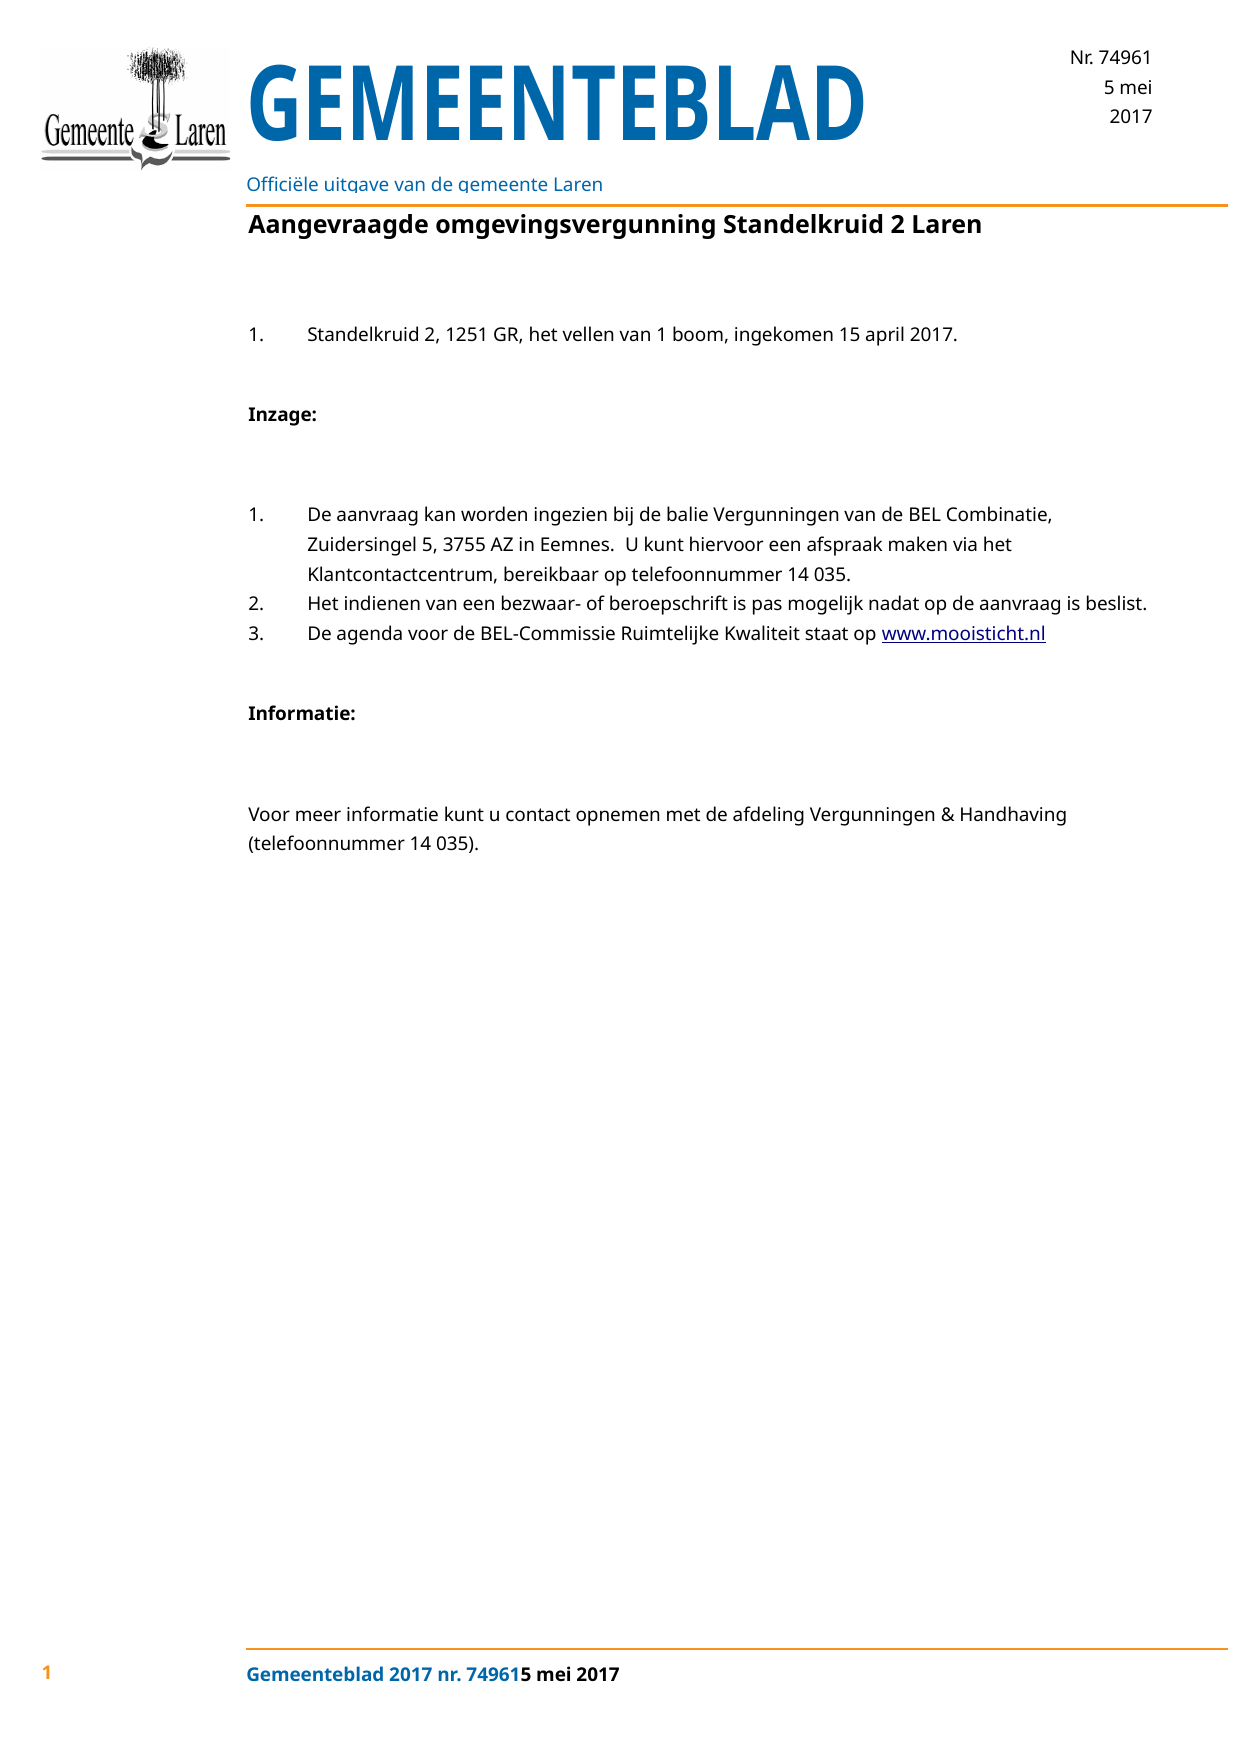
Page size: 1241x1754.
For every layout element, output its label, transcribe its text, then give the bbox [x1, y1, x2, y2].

text Voor meer informatie kunt u contact opnemen met de afdeling Vergunningen & Handhaving (telefoonnummer 14 035). [248, 801, 1152, 856]
list De agenda voor de BEL-Commissie Ruimtelijke Kwaliteit staat op www.mooisticht.nl [248, 620, 1152, 646]
list Het indienen van een bezwaar- of beroepschrift is pas mogelijk nadat op de aanvraag is beslist. [248, 590, 1152, 616]
text Inzage: [248, 401, 1152, 426]
text Aangevraagde omgevingsvergunning Standelkruid 2 Laren [248, 207, 1152, 241]
list Standelkruid 2, 1251 GR, het vellen van 1 boom, ingekomen 15 april 2017. [248, 321, 1152, 346]
list De aanvraag kan worden ingezien bij de balie Vergunningen van de BEL Combinatie, Zuidersingel 5, 3755 AZ in Eemnes. U kunt hiervoor een afspraak maken via het Klantcontactcentrum, bereikbaar op telefoonnummer 14 035. [248, 502, 1152, 586]
picture [41, 47, 231, 172]
text Informatie: [248, 700, 1152, 726]
